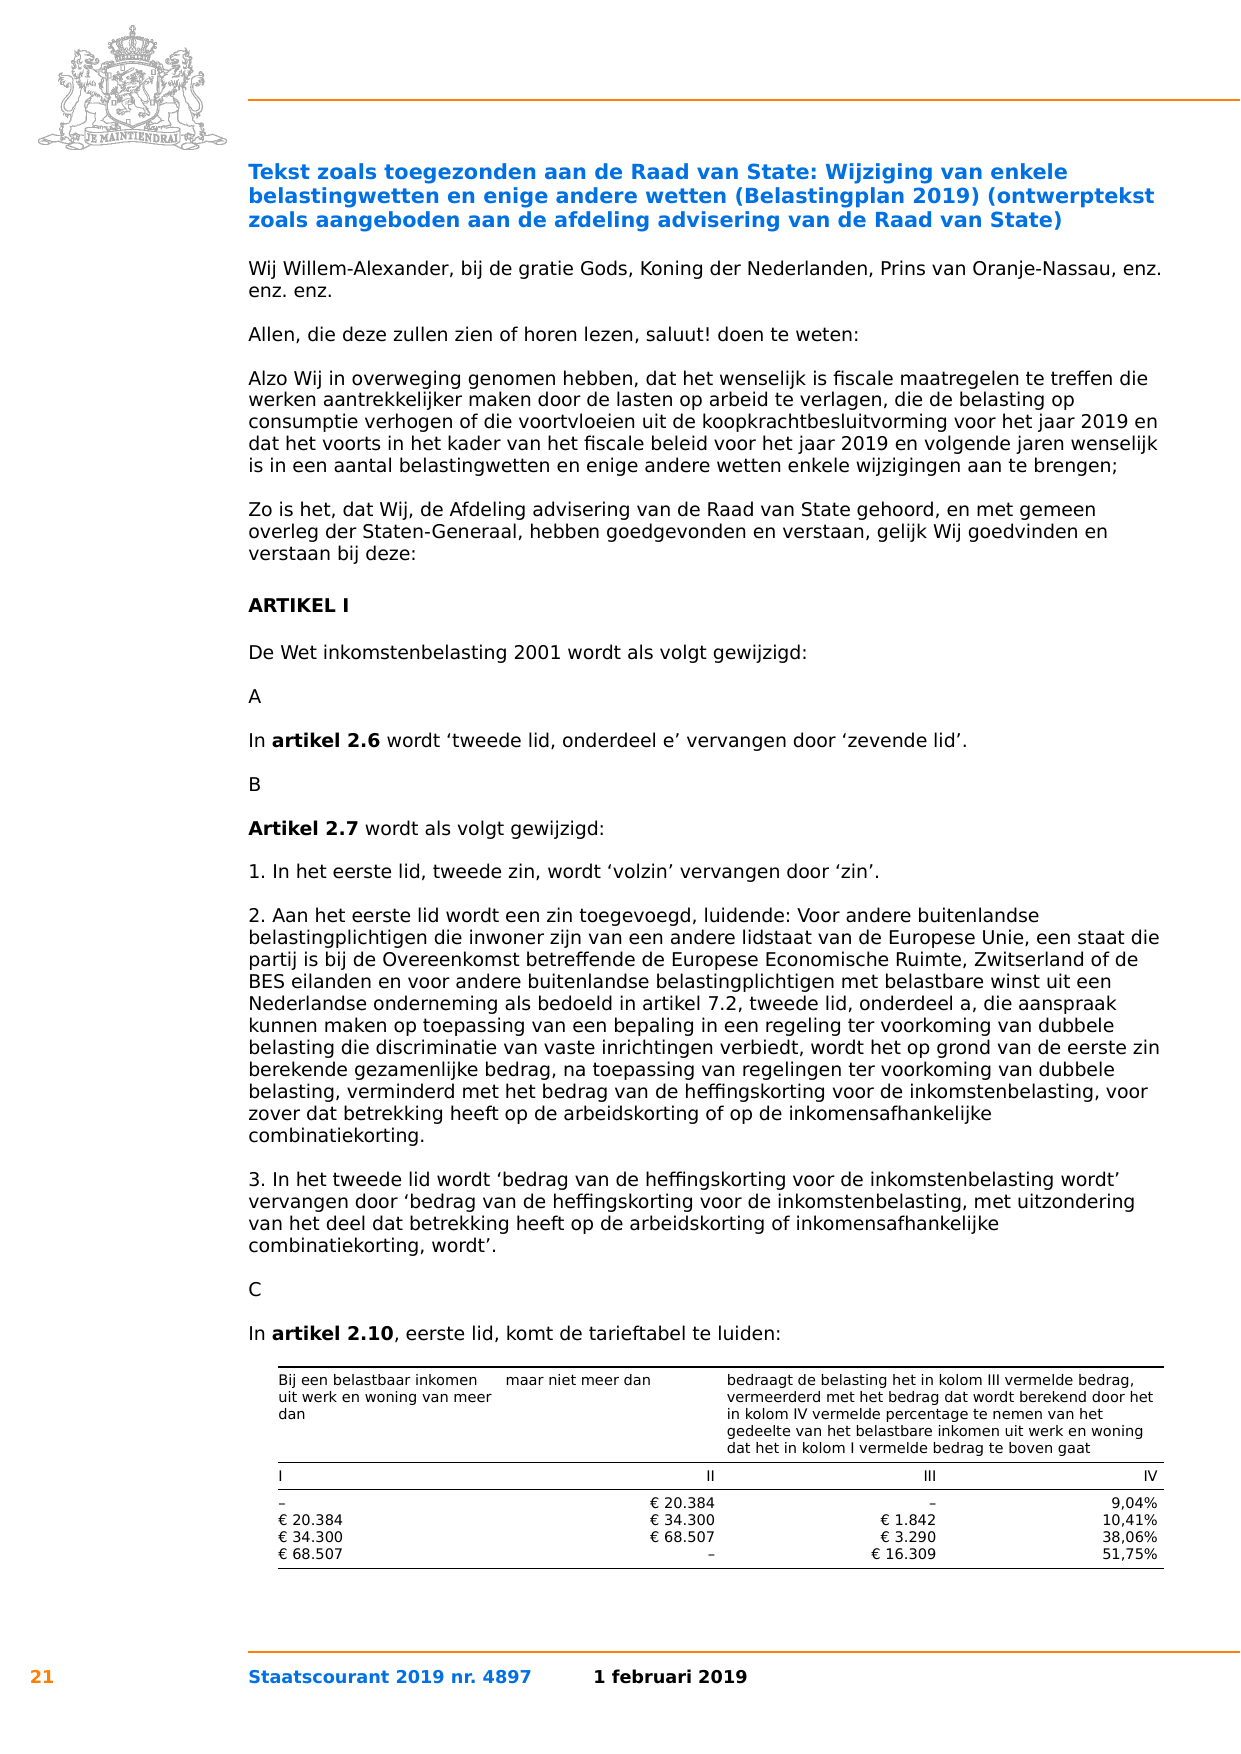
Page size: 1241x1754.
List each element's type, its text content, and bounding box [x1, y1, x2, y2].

table_cell € 20.384 [499, 1490, 721, 1512]
text In artikel 2.6 wordt ‘tweede lid, onderdeel e’ vervangen door ‘zevende lid’. [248, 730, 1163, 752]
text Wij Willem-Alexander, bij de gratie Gods, Koning der Nederlanden, Prins van Oranje-Nassau, enz. enz. enz. [248, 258, 1163, 302]
table_cell € 68.507 [278, 1546, 499, 1567]
text Zo is het, dat Wij, de Afdeling advisering van de Raad van State gehoord, en met gemeen overleg der Staten-Generaal, hebben goedgevonden en verstaan, gelijk Wij goedvinden en verstaan bij deze: [248, 499, 1163, 565]
table_cell – [499, 1546, 721, 1567]
table_cell – [278, 1490, 499, 1512]
table_cell € 34.300 [499, 1512, 721, 1529]
text In artikel 2.10, eerste lid, komt de tarieftabel te luiden: [248, 1322, 1163, 1344]
table_cell III [721, 1463, 942, 1489]
table_header bedraagt de belasting het in kolom III vermelde bedrag, vermeerderd met het bedrag dat wordt berekend door het in kolom IV vermelde percentage te nemen van het gedeelte van het belastbare inkomen uit werk en woning dat het in kolom I vermelde bedrag te boven gaat [721, 1368, 1163, 1462]
table_cell € 68.507 [499, 1529, 721, 1546]
subtitle ARTIKEL I [248, 595, 1163, 617]
text Allen, die deze zullen zien of horen lezen, saluut! doen te weten: [248, 323, 1163, 346]
table_cell 51,75% [942, 1546, 1163, 1567]
subtitle Tekst zoals toegezonden aan de Raad van State: Wijziging van enkele belastingwetten en enige andere wetten (Belastingplan 2019) (ontwerptekst zoals aangeboden aan de afdeling advisering van de Raad van State) [248, 160, 1163, 233]
table_cell 38,06% [942, 1529, 1163, 1546]
table_cell I [278, 1463, 499, 1489]
text Alzo Wij in overweging genomen hebben, dat het wenselijk is fiscale maatregelen te treffen die werken aantrekkelijker maken door de lasten op arbeid te verlagen, die de belasting op consumptie verhogen of die voortvloeien uit de koopkrachtbesluitvorming voor het jaar 2019 en dat het voorts in het kader van het fiscale beleid voor het jaar 2019 en volgende jaren wenselijk is in een aantal belastingwetten en enige andere wetten enkele wijzigingen aan te brengen; [248, 367, 1163, 477]
table_header Bij een belastbaar inkomen uit werk en woning van meer dan [278, 1368, 499, 1462]
text B [248, 774, 1163, 796]
table_cell € 20.384 [278, 1512, 499, 1529]
table_cell € 1.842 [721, 1512, 942, 1529]
picture [38, 25, 227, 150]
text A [248, 686, 1163, 708]
text Artikel 2.7 wordt als volgt gewijzigd: [248, 817, 1163, 839]
text 1. In het eerste lid, tweede zin, wordt ‘volzin’ vervangen door ‘zin’. [248, 861, 1163, 883]
text 3. In het tweede lid wordt ‘bedrag van de heffingskorting voor de inkomstenbelasting wordt’ vervangen door ‘bedrag van de heffingskorting voor de inkomstenbelasting, met uitzondering van het deel dat betrekking heeft op de arbeidskorting of inkomensafhankelijke combinatiekorting, wordt’. [248, 1169, 1163, 1257]
table_header maar niet meer dan [499, 1368, 721, 1462]
table_cell 9,04% [942, 1490, 1163, 1512]
table_cell € 16.309 [721, 1546, 942, 1567]
text C [248, 1279, 1163, 1301]
table_cell – [721, 1490, 942, 1512]
text De Wet inkomstenbelasting 2001 wordt als volgt gewijzigd: [248, 642, 1163, 664]
table_cell 10,41% [942, 1512, 1163, 1529]
table_cell € 3.290 [721, 1529, 942, 1546]
table_cell IV [942, 1463, 1163, 1489]
text 2. Aan het eerste lid wordt een zin toegevoegd, luidende: Voor andere buitenlandse belastingplichtigen die inwoner zijn van een andere lidstaat van de Europese Unie, een staat die partij is bij de Overeenkomst betreffende de Europese Economische Ruimte, Zwitserland of de BES eilanden en voor andere buitenlandse belastingplichtigen met belastbare winst uit een Nederlandse onderneming als bedoeld in artikel 7.2, tweede lid, onderdeel a, die aanspraak kunnen maken op toepassing van een bepaling in een regeling ter voorkoming van dubbele belasting die discriminatie van vaste inrichtingen verbiedt, wordt het op grond van de eerste zin berekende gezamenlijke bedrag, na toepassing van regelingen ter voorkoming van dubbele belasting, verminderd met het bedrag van de heffingskorting voor de inkomstenbelasting, voor zover dat betrekking heeft op de arbeidskorting of op de inkomensafhankelijke combinatiekorting. [248, 905, 1163, 1147]
table_cell € 34.300 [278, 1529, 499, 1546]
table_cell II [499, 1463, 721, 1489]
